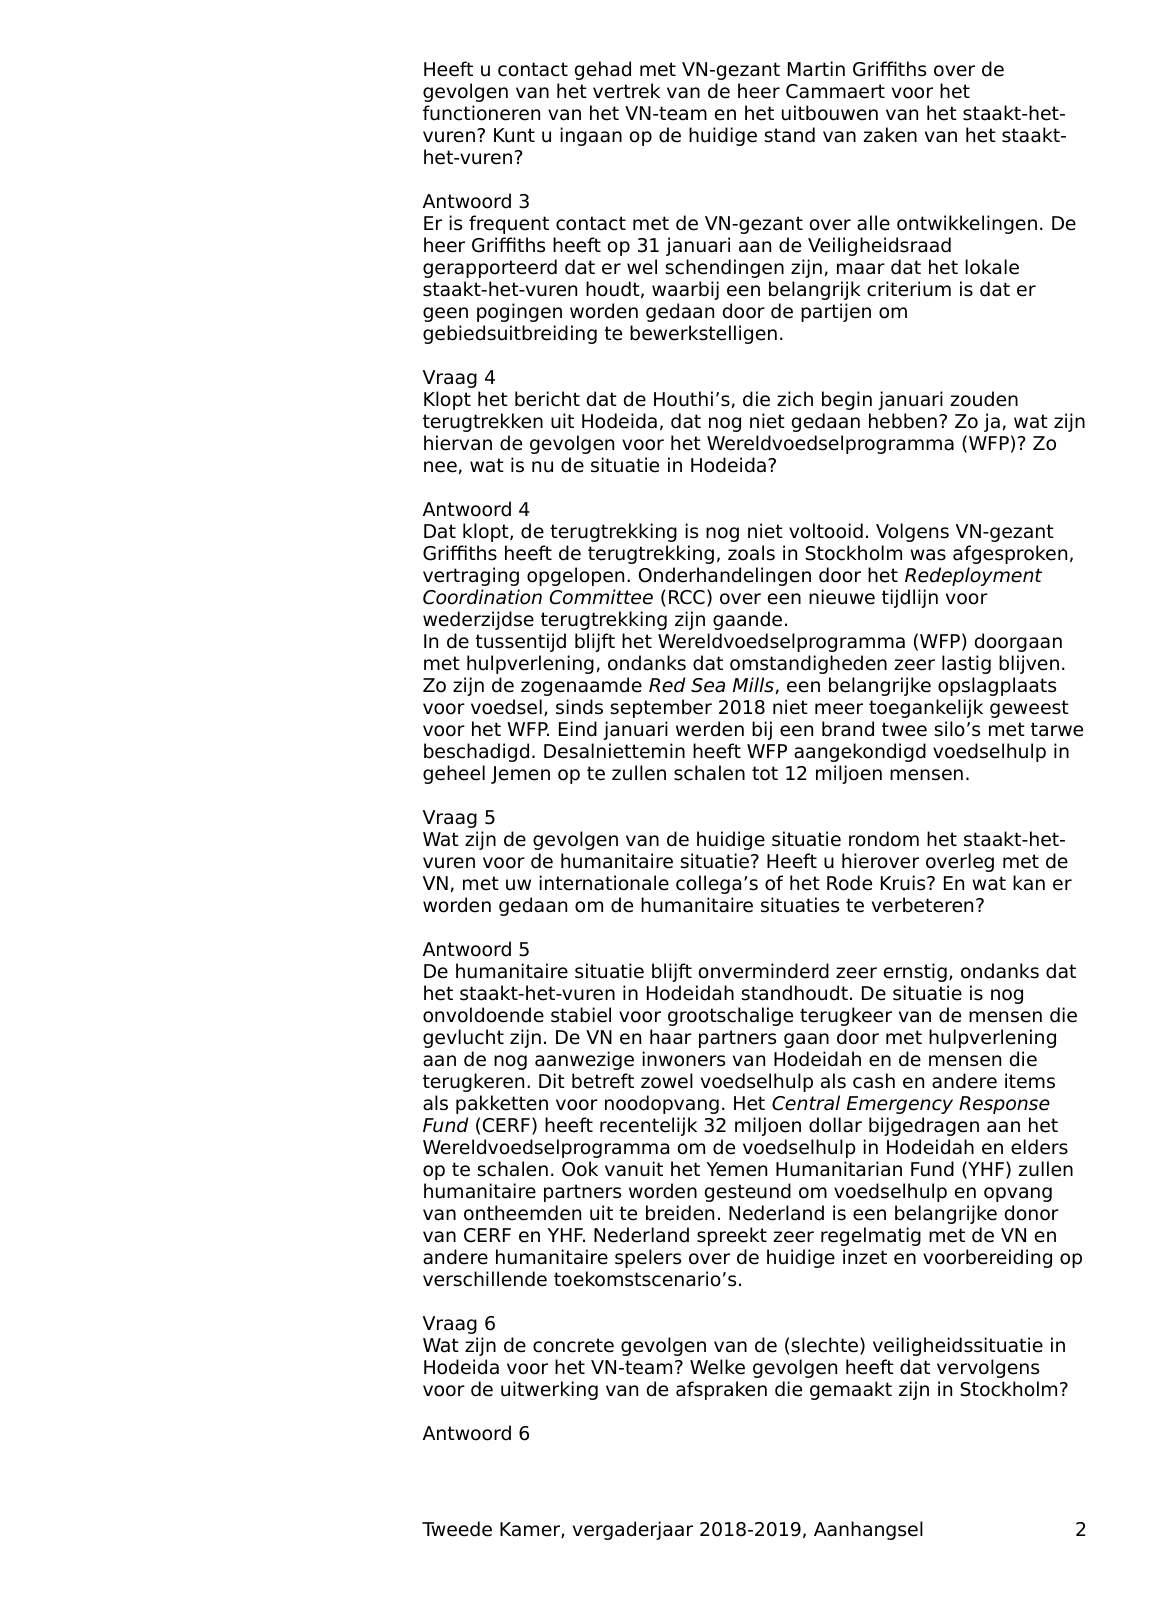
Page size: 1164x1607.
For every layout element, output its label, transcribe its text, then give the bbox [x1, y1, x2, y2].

text Antwoord 6 [422, 1423, 1087, 1445]
text Vraag 6 [422, 1313, 1087, 1335]
text Heeft u contact gehad met VN-gezant Martin Griffiths over de gevolgen van het vertrek van de heer Cammaert voor het functioneren van het VN-team en het uitbouwen van het staakt-het-vuren? Kunt u ingaan op de huidige stand van zaken van het staakt-het-vuren? [422, 59, 1087, 169]
text Vraag 4 [422, 367, 1087, 389]
text Antwoord 3 [422, 191, 1087, 213]
text Wat zijn de gevolgen van de huidige situatie rondom het staakt-het-vuren voor de humanitaire situatie? Heeft u hierover overleg met de VN, met uw internationale collega’s of het Rode Kruis? En wat kan er worden gedaan om de humanitaire situaties te verbeteren? [422, 829, 1087, 917]
text Vraag 5 [422, 807, 1087, 829]
text Klopt het bericht dat de Houthi’s, die zich begin januari zouden terugtrekken uit Hodeida, dat nog niet gedaan hebben? Zo ja, wat zijn hiervan de gevolgen voor het Wereldvoedselprogramma (WFP)? Zo nee, wat is nu de situatie in Hodeida? [422, 389, 1087, 477]
text Antwoord 5 [422, 939, 1087, 961]
text Antwoord 4 [422, 499, 1087, 521]
text Dat klopt, de terugtrekking is nog niet voltooid. Volgens VN-gezant Griffiths heeft de terugtrekking, zoals in Stockholm was afgesproken, vertraging opgelopen. Onderhandelingen door het Redeployment Coordination Committee (RCC) over een nieuwe tijdlijn voor wederzijdse terugtrekking zijn gaande. [422, 521, 1087, 631]
text Er is frequent contact met de VN-gezant over alle ontwikkelingen. De heer Griffiths heeft op 31 januari aan de Veiligheidsraad gerapporteerd dat er wel schendingen zijn, maar dat het lokale staakt-het-vuren houdt, waarbij een belangrijk criterium is dat er geen pogingen worden gedaan door de partijen om gebiedsuitbreiding te bewerkstelligen. [422, 213, 1087, 345]
text Wat zijn de concrete gevolgen van de (slechte) veiligheidssituatie in Hodeida voor het VN-team? Welke gevolgen heeft dat vervolgens voor de uitwerking van de afspraken die gemaakt zijn in Stockholm? [422, 1335, 1087, 1401]
text De humanitaire situatie blijft onverminderd zeer ernstig, ondanks dat het staakt-het-vuren in Hodeidah standhoudt. De situatie is nog onvoldoende stabiel voor grootschalige terugkeer van de mensen die gevlucht zijn. De VN en haar partners gaan door met hulpverlening aan de nog aanwezige inwoners van Hodeidah en de mensen die terugkeren. Dit betreft zowel voedselhulp als cash en andere items als pakketten voor noodopvang. Het Central Emergency Response Fund (CERF) heeft recentelijk 32 miljoen dollar bijgedragen aan het Wereldvoedselprogramma om de voedselhulp in Hodeidah en elders op te schalen. Ook vanuit het Yemen Humanitarian Fund (YHF) zullen humanitaire partners worden gesteund om voedselhulp en opvang van ontheemden uit te breiden. Nederland is een belangrijke donor van CERF en YHF. Nederland spreekt zeer regelmatig met de VN en andere humanitaire spelers over de huidige inzet en voorbereiding op verschillende toekomstscenario’s. [422, 961, 1087, 1291]
text In de tussentijd blijft het Wereldvoedselprogramma (WFP) doorgaan met hulpverlening, ondanks dat omstandigheden zeer lastig blijven. Zo zijn de zogenaamde Red Sea Mills, een belangrijke opslagplaats voor voedsel, sinds september 2018 niet meer toegankelijk geweest voor het WFP. Eind januari werden bij een brand twee silo’s met tarwe beschadigd. Desalniettemin heeft WFP aangekondigd voedselhulp in geheel Jemen op te zullen schalen tot 12 miljoen mensen. [422, 631, 1087, 785]
